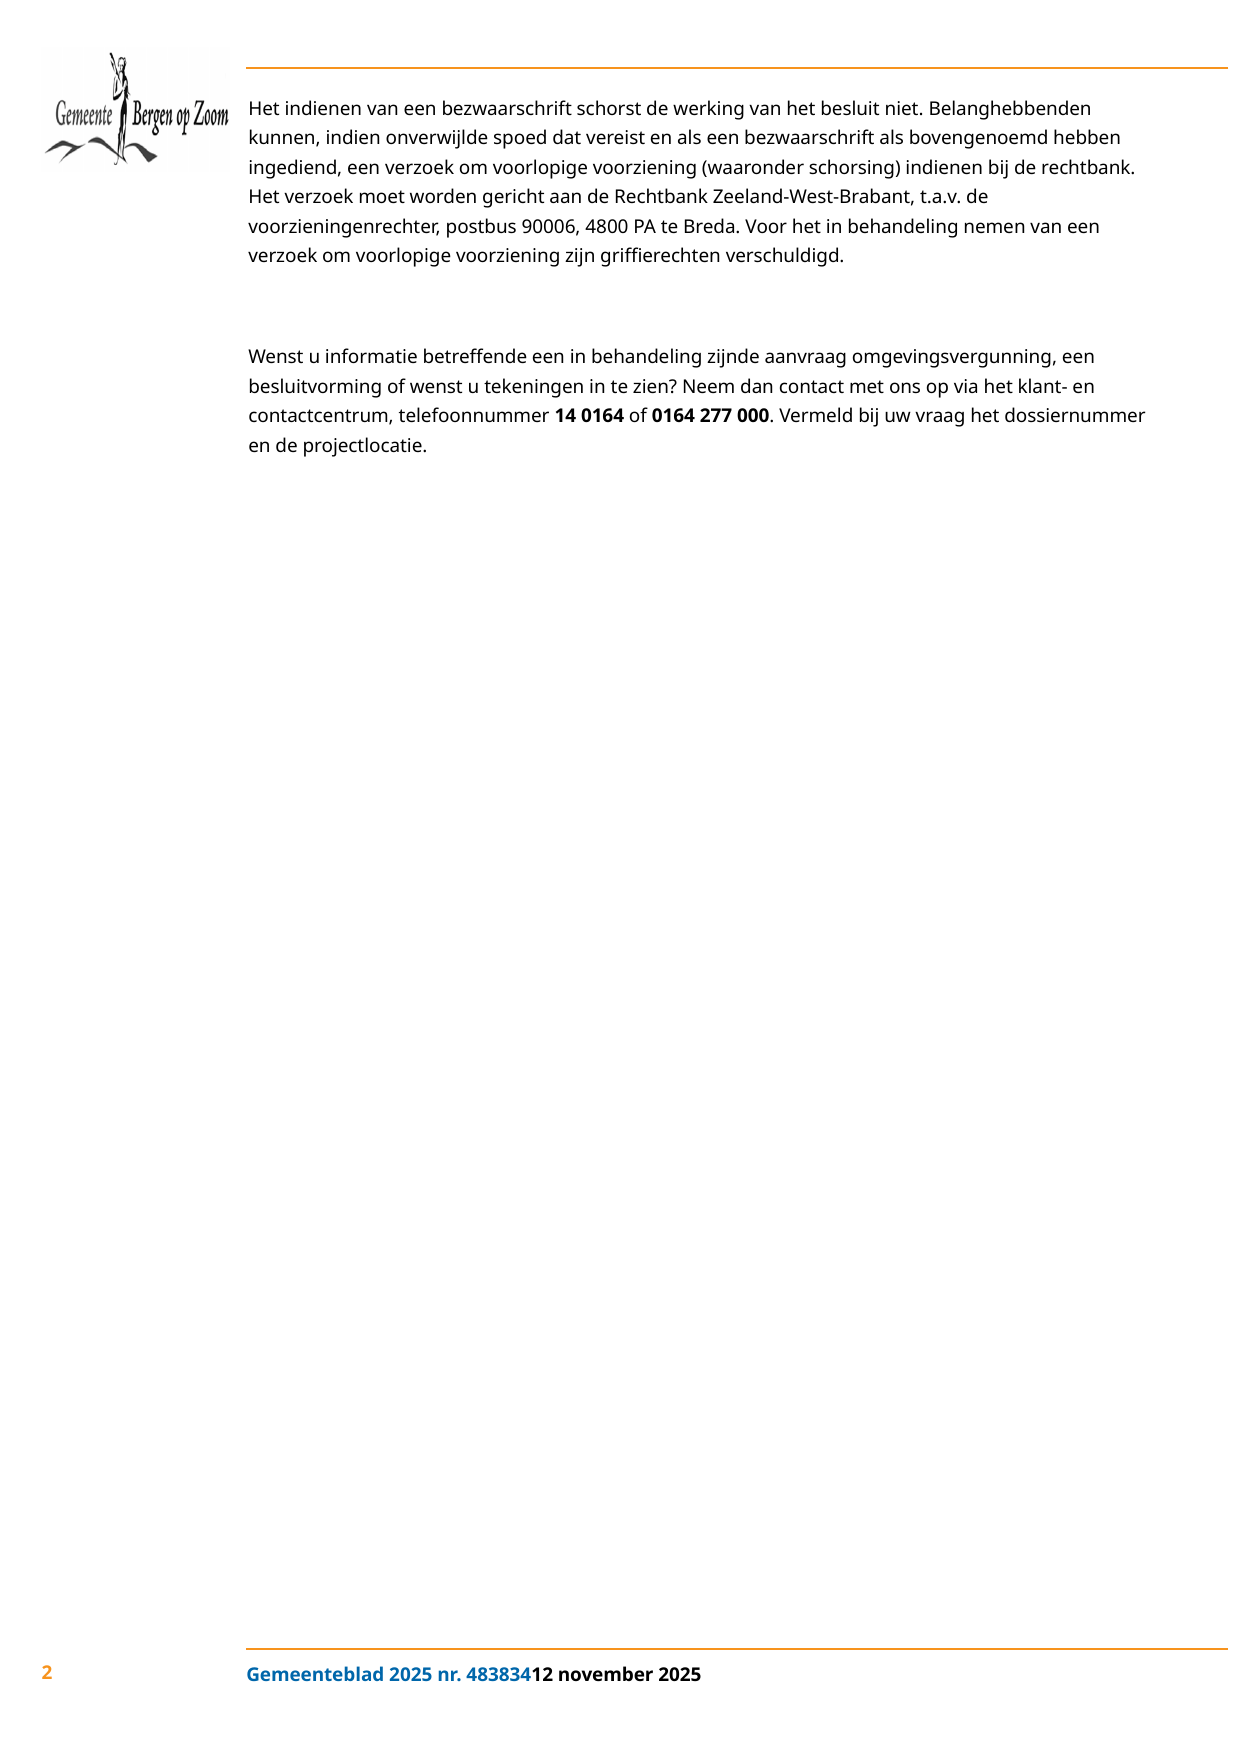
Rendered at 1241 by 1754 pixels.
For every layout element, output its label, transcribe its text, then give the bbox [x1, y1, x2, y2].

picture [41, 47, 231, 172]
text Wenst u informatie betreffende een in behandeling zijnde aanvraag omgevingsvergunning, een besluitvorming of wenst u tekeningen in te zien? Neem dan contact met ons op via het klant- en contactcentrum, telefoonnummer 14 0164 of 0164 277 000. Vermeld bij uw vraag het dossiernummer en de projectlocatie. [248, 343, 1152, 458]
text Het indienen van een bezwaarschrift schorst de werking van het besluit niet. Belanghebbenden kunnen, indien onverwijlde spoed dat vereist en als een bezwaarschrift als bovengenoemd hebben ingediend, een verzoek om voorlopige voorziening (waaronder schorsing) indienen bij de rechtbank. Het verzoek moet worden gericht aan de Rechtbank Zeeland-West-Brabant, t.a.v. de voorzieningenrechter, postbus 90006, 4800 PA te Breda. Voor het in behandeling nemen van een verzoek om voorlopige voorziening zijn griffierechten verschuldigd. [248, 95, 1152, 268]
